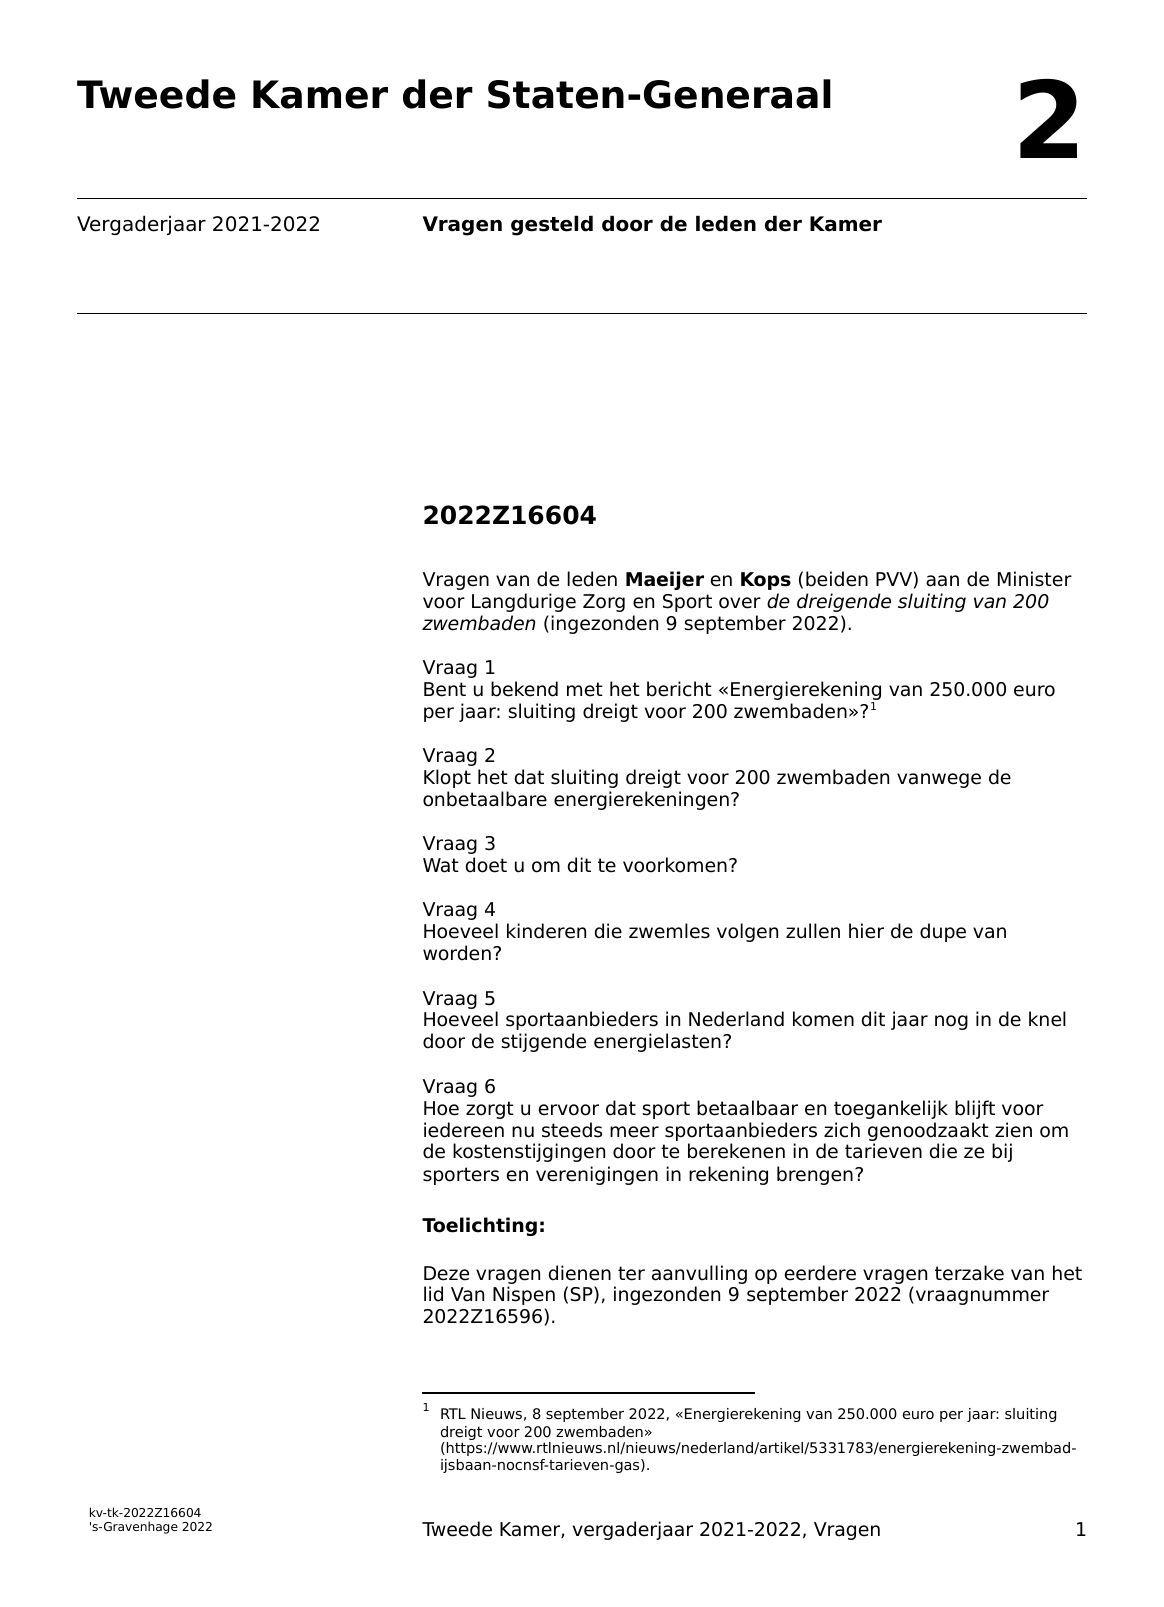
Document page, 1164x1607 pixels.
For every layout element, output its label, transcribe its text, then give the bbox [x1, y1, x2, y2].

table_cell Vragen gesteld door de leden der Kamer [422, 199, 1087, 313]
text Vraag 4 [422, 899, 1087, 921]
text Vragen van de leden Maeijer en Kops (beiden PVV) aan de Minister voor Langdurige Zorg en Sport over de dreigende sluiting van 200 zwembaden (ingezonden 9 september 2022). [422, 569, 1087, 635]
text Vraag 5 [422, 987, 1087, 1009]
text Hoeveel sportaanbieders in Nederland komen dit jaar nog in de knel door de stijgende energielasten? [422, 1009, 1087, 1053]
text Hoeveel kinderen die zwemles volgen zullen hier de dupe van worden? [422, 921, 1087, 965]
text 's-Gravenhage 2022 [88, 1520, 323, 1534]
text 2022Z16604 [422, 501, 1087, 531]
text Vraag 1 [422, 657, 1087, 679]
table_header Tweede Kamer der Staten-Generaal [77, 59, 886, 198]
text RTL Nieuws, 8 september 2022, «Energierekening van 250.000 euro per jaar: sluiting dreigt voor 200 zwembaden» (https://www.rtlnieuws.nl/nieuws/nederland/artikel/5331783/energierekening-zwembad-ijsbaan-nocnsf-tarieven-gas). [422, 1402, 1087, 1474]
text kv-tk-2022Z16604 [88, 1506, 323, 1520]
table_header 2 [886, 59, 1087, 198]
text Bent u bekend met het bericht «Energierekening van 250.000 euro per jaar: sluiting dreigt voor 200 zwembaden»? [422, 679, 1087, 723]
text Vraag 2 [422, 745, 1087, 767]
table_cell Vergaderjaar 2021-2022 [77, 199, 422, 313]
text Vraag 6 [422, 1076, 1087, 1097]
text Klopt het dat sluiting dreigt voor 200 zwembaden vanwege de onbetaalbare energierekeningen? [422, 767, 1087, 811]
subtitle Toelichting: [422, 1215, 1087, 1237]
text Vraag 3 [422, 833, 1087, 855]
text Deze vragen dienen ter aanvulling op eerdere vragen terzake van het lid Van Nispen (SP), ingezonden 9 september 2022 (vraagnummer 2022Z16596). [422, 1262, 1087, 1328]
text Wat doet u om dit te voorkomen? [422, 855, 1087, 877]
text Hoe zorgt u ervoor dat sport betaalbaar en toegankelijk blijft voor iedereen nu steeds meer sportaanbieders zich genoodzaakt zien om de kostenstijgingen door te berekenen in de tarieven die ze bij sporters en verenigingen in rekening brengen? [422, 1097, 1087, 1185]
